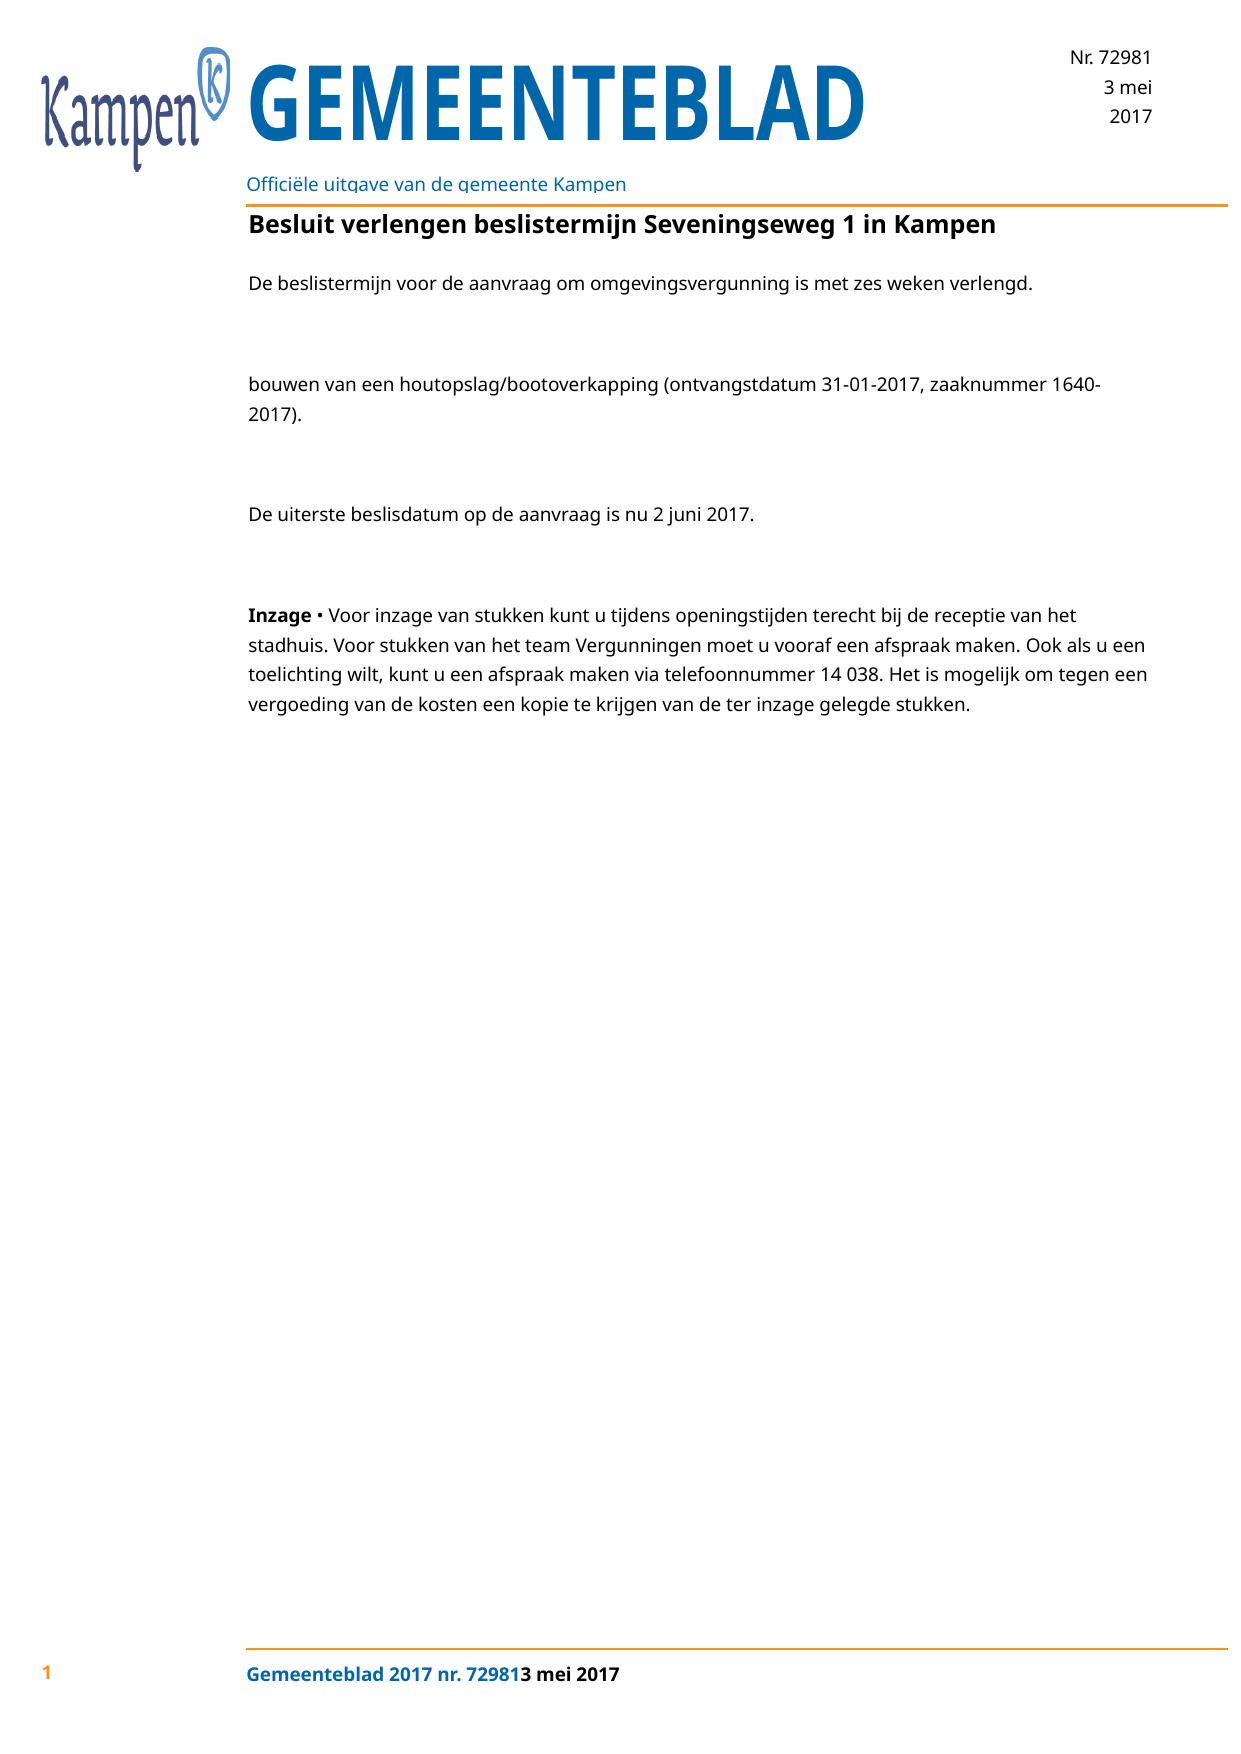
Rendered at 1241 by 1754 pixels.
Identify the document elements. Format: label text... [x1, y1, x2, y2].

text bouwen van een houtopslag/bootoverkapping (ontvangstdatum 31-01-2017, zaaknummer 1640-2017). [248, 371, 1152, 426]
text De beslistermijn voor de aanvraag om omgevingsvergunning is met zes weken verlengd. [248, 270, 1152, 296]
text De uiterste beslisdatum op de aanvraag is nu 2 juni 2017. [248, 502, 1152, 527]
text Inzage • Voor inzage van stukken kunt u tijdens openingstijden terecht bij de receptie van het stadhuis. Voor stukken van het team Vergunningen moet u vooraf een afspraak maken. Ook als u een toelichting wilt, kunt u een afspraak maken via telefoonnummer 14 038. Het is mogelijk om tegen een vergoeding van de kosten een kopie te krijgen van de ter inzage gelegde stukken. [248, 602, 1152, 717]
text Besluit verlengen beslistermijn Seveningseweg 1 in Kampen [248, 207, 1152, 241]
picture [41, 47, 231, 172]
